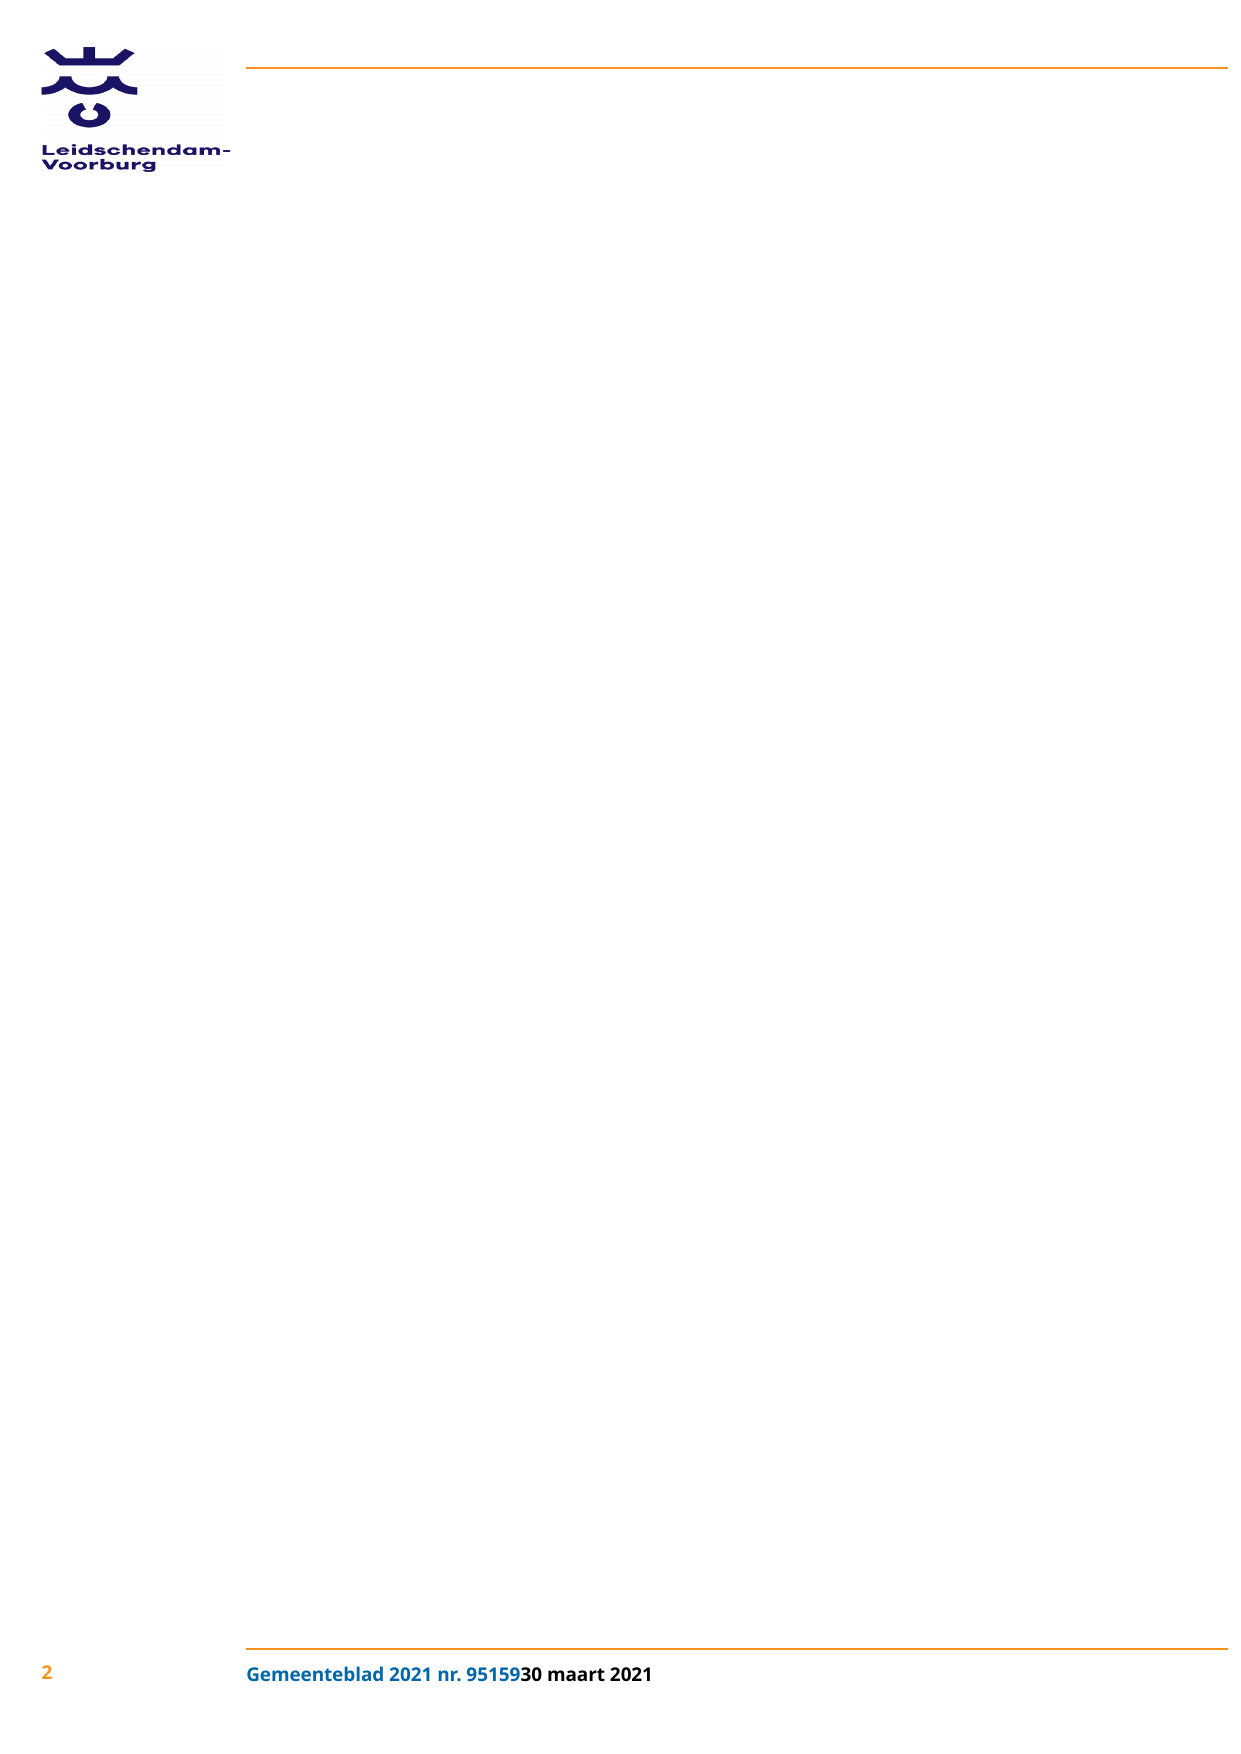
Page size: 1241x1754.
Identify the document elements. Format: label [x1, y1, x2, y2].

picture [41, 47, 231, 172]
